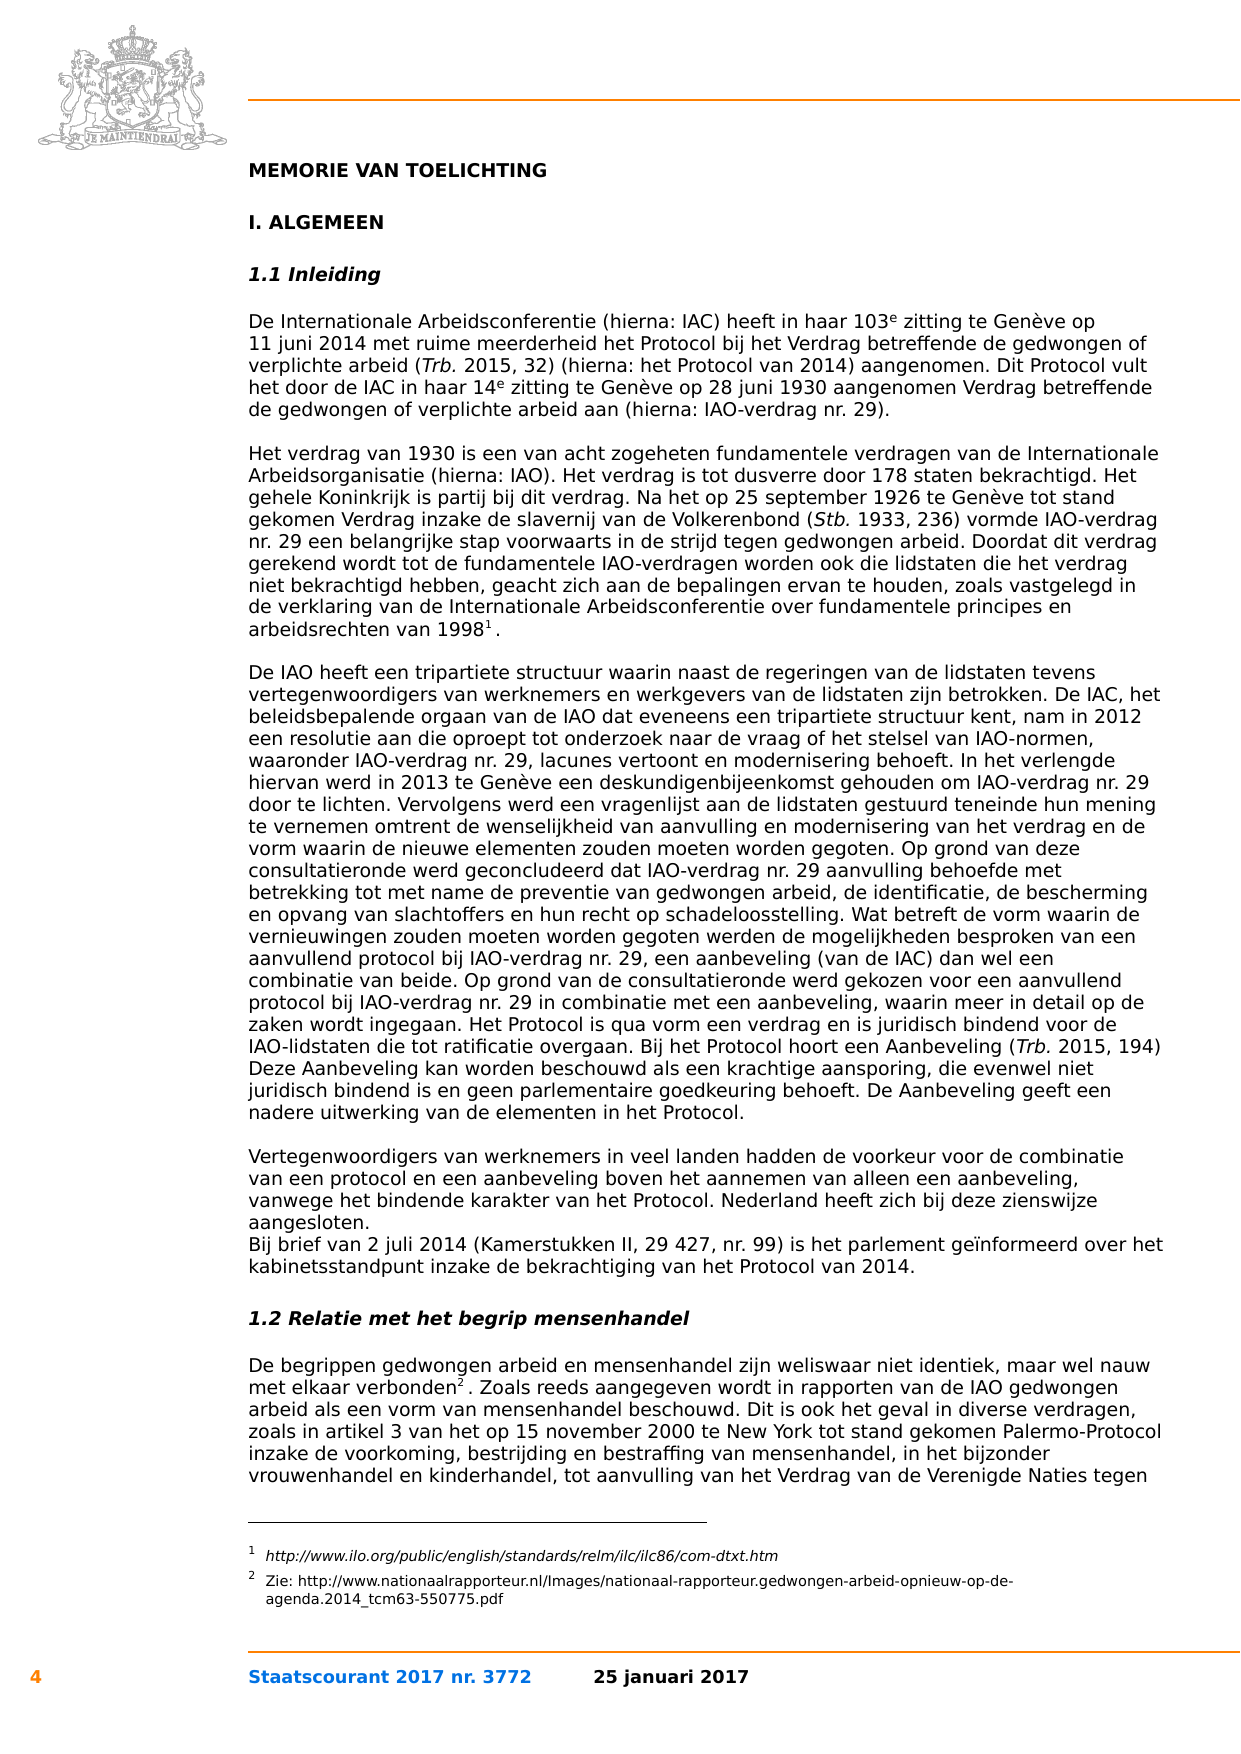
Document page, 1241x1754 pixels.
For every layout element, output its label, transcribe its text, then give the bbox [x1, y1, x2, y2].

text De Internationale Arbeidsconferentie (hierna: IAC) heeft in haar 103e zitting te Genève op 11 juni 2014 met ruime meerderheid het Protocol bij het Verdrag betreffende de gedwongen of verplichte arbeid (Trb. 2015, 32) (hierna: het Protocol van 2014) aangenomen. Dit Protocol vult het door de IAC in haar 14e zitting te Genève op 28 juni 1930 aangenomen Verdrag betreffende de gedwongen of verplichte arbeid aan (hierna: IAO-verdrag nr. 29). [248, 311, 1163, 421]
text Bij brief van 2 juli 2014 (Kamerstukken II, 29 427, nr. 99) is het parlement geïnformeerd over het kabinetsstandpunt inzake de bekrachtiging van het Protocol van 2014. [248, 1234, 1163, 1278]
picture [38, 25, 227, 150]
text De IAO heeft een tripartiete structuur waarin naast de regeringen van de lidstaten tevens vertegenwoordigers van werknemers en werkgevers van de lidstaten zijn betrokken. De IAC, het beleidsbepalende orgaan van de IAO dat eveneens een tripartiete structuur kent, nam in 2012 een resolutie aan die oproept tot onderzoek naar de vraag of het stelsel van IAO-normen, waaronder IAO-verdrag nr. 29, lacunes vertoont en modernisering behoeft. In het verlengde hiervan werd in 2013 te Genève een deskundigenbijeenkomst gehouden om IAO-verdrag nr. 29 door te lichten. Vervolgens werd een vragenlijst aan de lidstaten gestuurd teneinde hun mening te vernemen omtrent de wenselijkheid van aanvulling en modernisering van het verdrag en de vorm waarin de nieuwe elementen zouden moeten worden gegoten. Op grond van deze consultatieronde werd geconcludeerd dat IAO-verdrag nr. 29 aanvulling behoefde met betrekking tot met name de preventie van gedwongen arbeid, de identificatie, de bescherming en opvang van slachtoffers en hun recht op schadeloosstelling. Wat betreft de vorm waarin de vernieuwingen zouden moeten worden gegoten werden de mogelijkheden besproken van een aanvullend protocol bij IAO-verdrag nr. 29, een aanbeveling (van de IAC) dan wel een combinatie van beide. Op grond van de consultatieronde werd gekozen voor een aanvullend protocol bij IAO-verdrag nr. 29 in combinatie met een aanbeveling, waarin meer in detail op de zaken wordt ingegaan. Het Protocol is qua vorm een verdrag en is juridisch bindend voor de IAO-lidstaten die tot ratificatie overgaan. Bij het Protocol hoort een Aanbeveling (Trb. 2015, 194) Deze Aanbeveling kan worden beschouwd als een krachtige aansporing, die evenwel niet juridisch bindend is en geen parlementaire goedkeuring behoeft. De Aanbeveling geeft een nadere uitwerking van de elementen in het Protocol. [248, 662, 1163, 1124]
subtitle 1.2 Relatie met het begrip mensenhandel [248, 1308, 1163, 1329]
text De begrippen gedwongen arbeid en mensenhandel zijn weliswaar niet identiek, maar wel nauw met elkaar verbonden. Zoals reeds aangegeven wordt in rapporten van de IAO gedwongen arbeid als een vorm van mensenhandel beschouwd. Dit is ook het geval in diverse verdragen, zoals in artikel 3 van het op 15 november 2000 te New York tot stand gekomen Palermo-Protocol inzake de voorkoming, bestrijding en bestraffing van mensenhandel, in het bijzonder vrouwenhandel en kinderhandel, tot aanvulling van het Verdrag van de Verenigde Naties tegen [248, 1354, 1163, 1486]
subtitle I. ALGEMEEN [248, 212, 1163, 234]
text Vertegenwoordigers van werknemers in veel landen hadden de voorkeur voor de combinatie van een protocol en een aanbeveling boven het aannemen van alleen een aanbeveling, vanwege het bindende karakter van het Protocol. Nederland heeft zich bij deze zienswijze aangesloten. [248, 1146, 1163, 1234]
text Zie: http://www.nationaalrapporteur.nl/Images/nationaal-rapporteur.gedwongen-arbeid-opnieuw-op-de-agenda.2014_tcm63-550775.pdf [248, 1569, 1163, 1608]
subtitle MEMORIE VAN TOELICHTING [248, 160, 1163, 182]
text Het verdrag van 1930 is een van acht zogeheten fundamentele verdragen van de Internationale Arbeidsorganisatie (hierna: IAO). Het verdrag is tot dusverre door 178 staten bekrachtigd. Het gehele Koninkrijk is partij bij dit verdrag. Na het op 25 september 1926 te Genève tot stand gekomen Verdrag inzake de slavernij van de Volkerenbond (Stb. 1933, 236) vormde IAO-verdrag nr. 29 een belangrijke stap voorwaarts in de strijd tegen gedwongen arbeid. Doordat dit verdrag gerekend wordt tot de fundamentele IAO-verdragen worden ook die lidstaten die het verdrag niet bekrachtigd hebben, geacht zich aan de bepalingen ervan te houden, zoals vastgelegd in de verklaring van de Internationale Arbeidsconferentie over fundamentele principes en arbeidsrechten van 1998. [248, 443, 1163, 640]
subtitle 1.1 Inleiding [248, 264, 1163, 286]
text http://www.ilo.org/public/english/standards/relm/ilc/ilc86/com-dtxt.htm [248, 1544, 1163, 1566]
